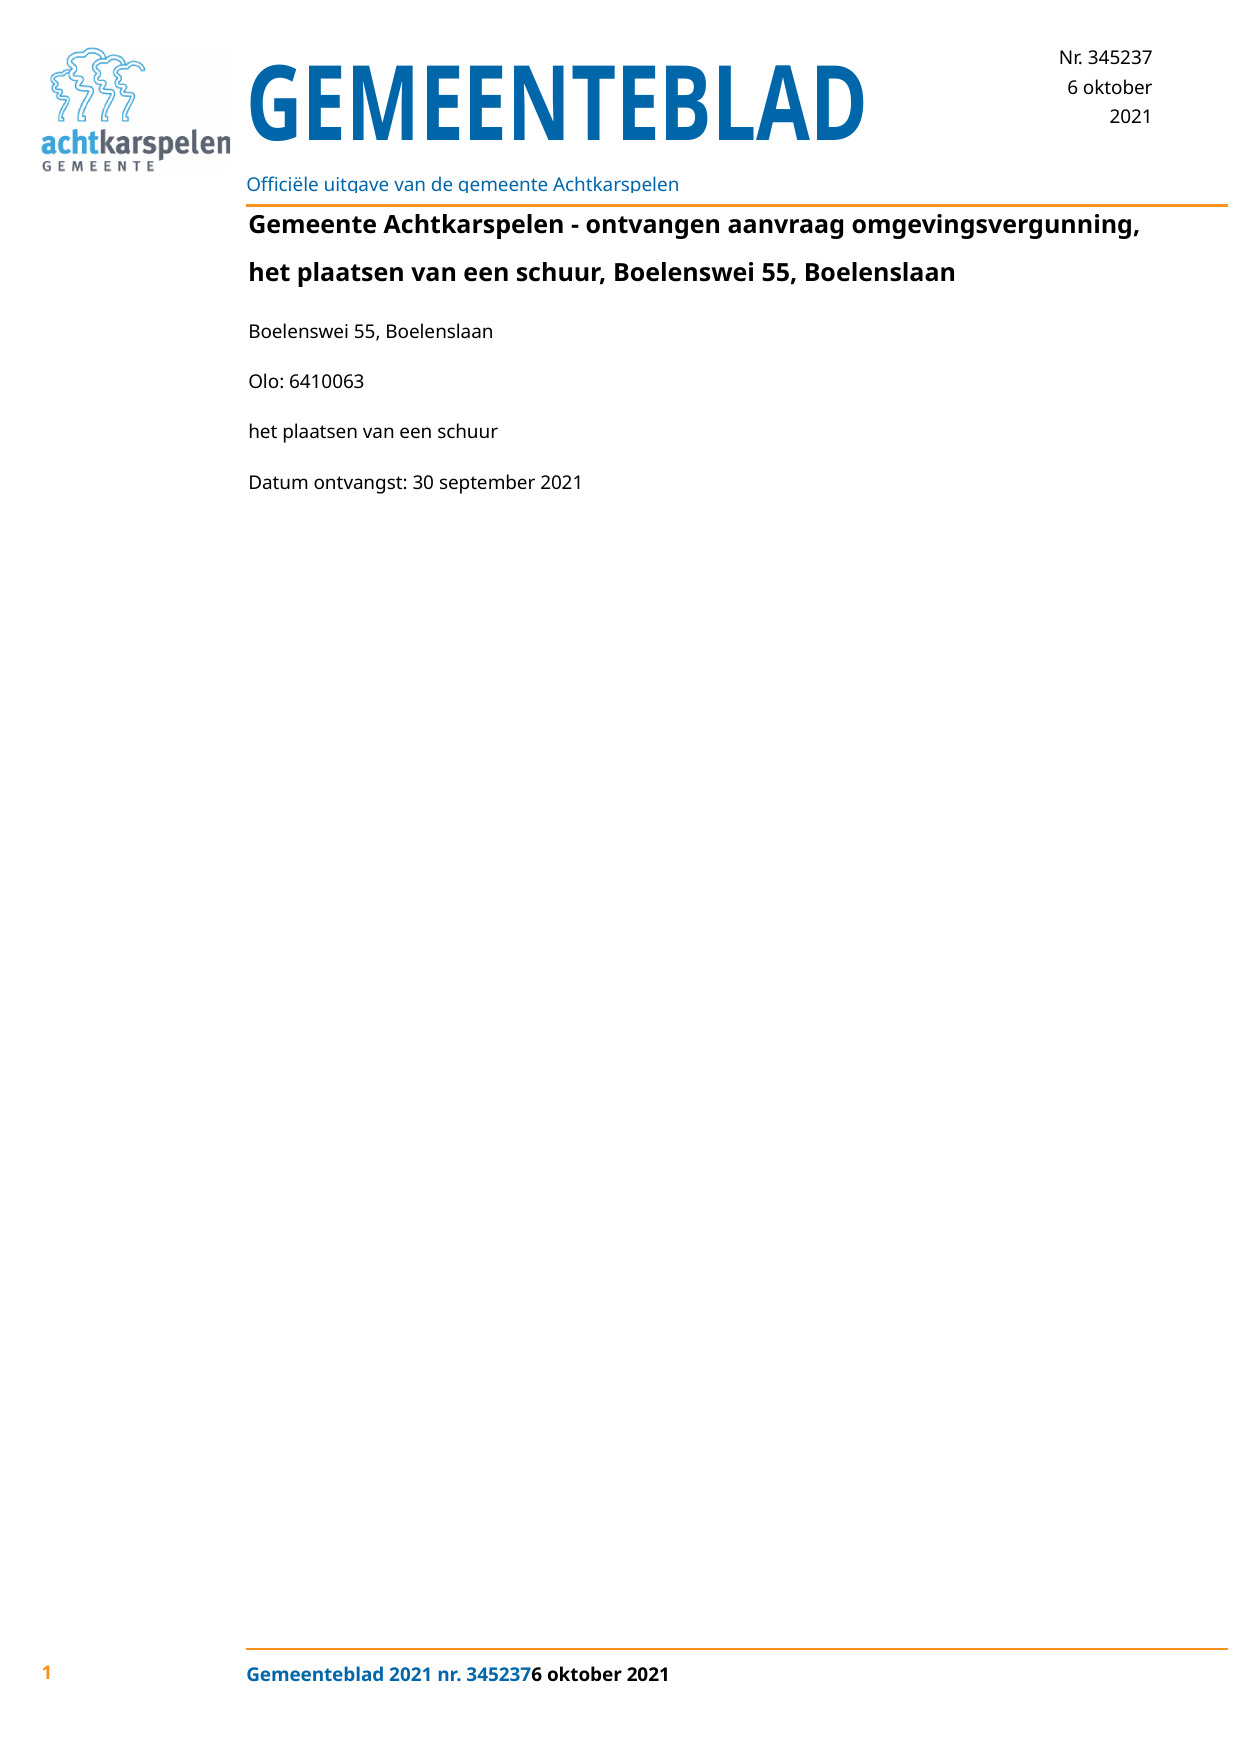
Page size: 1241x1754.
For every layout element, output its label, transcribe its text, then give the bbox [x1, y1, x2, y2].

text Boelenswei 55, Boelenslaan [248, 318, 1152, 344]
text Datum ontvangst: 30 september 2021 [248, 469, 1152, 495]
picture [41, 47, 231, 172]
text Gemeente Achtkarspelen - ontvangen aanvraag omgevingsvergunning, het plaatsen van een schuur, Boelenswei 55, Boelenslaan [248, 207, 1152, 288]
text Olo: 6410063 [248, 368, 1152, 394]
text het plaatsen van een schuur [248, 419, 1152, 444]
